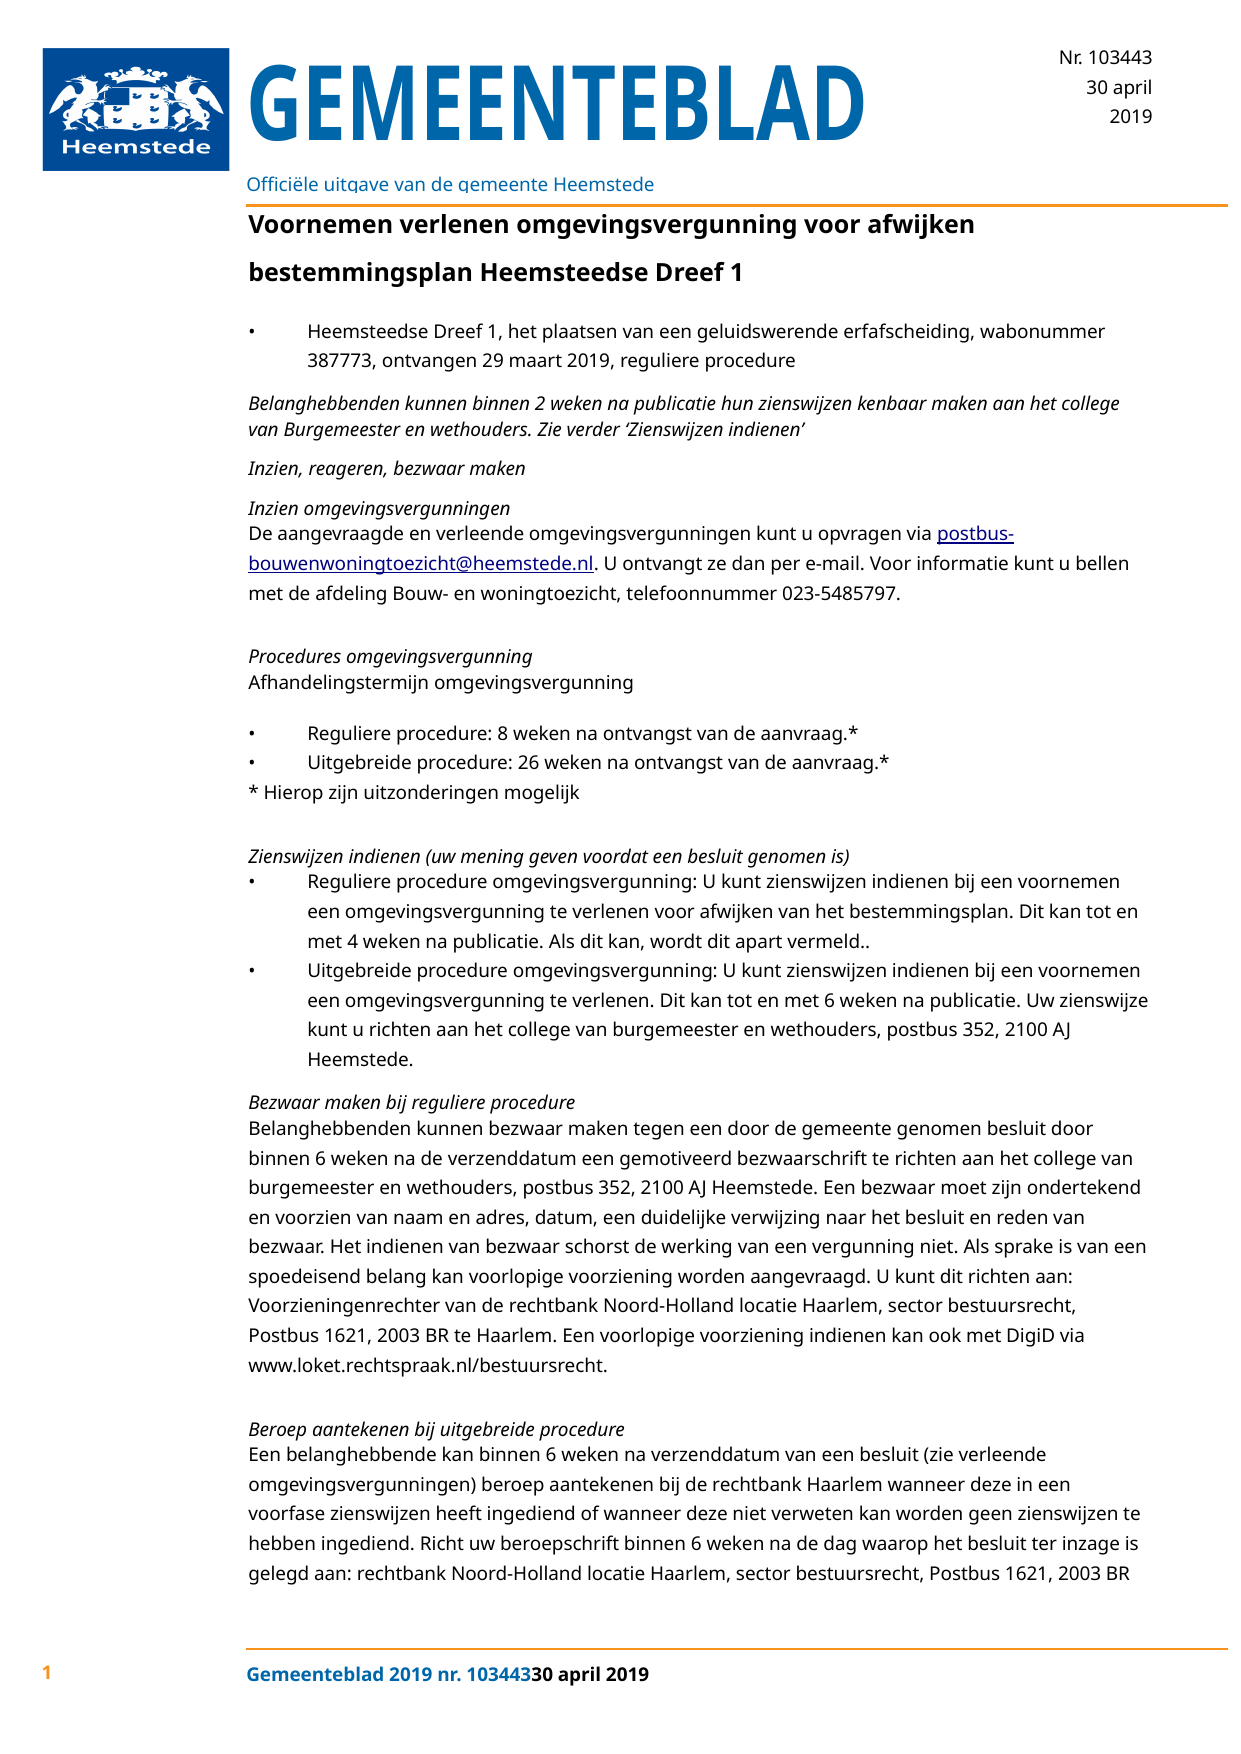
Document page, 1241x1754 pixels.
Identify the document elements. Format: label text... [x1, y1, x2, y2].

text Afhandelingstermijn omgevingsvergunning [248, 669, 1152, 695]
text Een belanghebbende kan binnen 6 weken na verzenddatum van een besluit (zie verleende omgevingsvergunningen) beroep aantekenen bij de rechtbank Haarlem wanneer deze in een voorfase zienswijzen heeft ingediend of wanneer deze niet verweten kan worden geen zienswijzen te hebben ingediend. Richt uw beroepschrift binnen 6 weken na de dag waarop het besluit ter inzage is gelegd aan: rechtbank Noord-Holland locatie Haarlem, sector bestuursrecht, Postbus 1621, 2003 BR [248, 1441, 1152, 1586]
text Procedures omgevingsvergunning [248, 644, 1152, 669]
list Heemsteedse Dreef 1, het plaatsen van een geluidswerende erfafscheiding, wabonummer 387773, ontvangen 29 maart 2019, reguliere procedure [248, 318, 1152, 373]
text De aangevraagde en verleende omgevingsvergunningen kunt u opvragen via postbus-bouwenwoningtoezicht@heemstede.nl. U ontvangt ze dan per e-mail. Voor informatie kunt u bellen met de afdeling Bouw- en woningtoezicht, telefoonnummer 023-5485797. [248, 521, 1152, 606]
text Inzien, reageren, bezwaar maken [248, 456, 1152, 481]
text Voornemen verlenen omgevingsvergunning voor afwijken bestemmingsplan Heemsteedse Dreef 1 [248, 207, 1152, 288]
list Reguliere procedure: 8 weken na ontvangst van de aanvraag.* [248, 720, 1152, 746]
text Inzien omgevingsvergunningen [248, 495, 1152, 521]
text Belanghebbenden kunnen binnen 2 weken na publicatie hun zienswijzen kenbaar maken aan het college van Burgemeester en wethouders. Zie verder ‘Zienswijzen indienen’ [248, 391, 1152, 442]
list Uitgebreide procedure: 26 weken na ontvangst van de aanvraag.* [248, 749, 1152, 775]
picture [41, 47, 231, 172]
text Zienswijzen indienen (uw mening geven voordat een besluit genomen is) [248, 843, 1152, 869]
text Belanghebbenden kunnen bezwaar maken tegen een door de gemeente genomen besluit door binnen 6 weken na de verzenddatum een gemotiveerd bezwaarschrift te richten aan het college van burgemeester en wethouders, postbus 352, 2100 AJ Heemstede. Een bezwaar moet zijn ondertekend en voorzien van naam en adres, datum, een duidelijke verwijzing naar het besluit en reden van bezwaar. Het indienen van bezwaar schorst de werking van een vergunning niet. Als sprake is van een spoedeisend belang kan voorlopige voorziening worden aangevraagd. U kunt dit richten aan: Voorzieningenrechter van de rechtbank Noord-Holland locatie Haarlem, sector bestuursrecht, Postbus 1621, 2003 BR te Haarlem. Een voorlopige voorziening indienen kan ook met DigiD via www.loket.rechtspraak.nl/bestuursrecht. [248, 1115, 1152, 1377]
list Uitgebreide procedure omgevingsvergunning: U kunt zienswijzen indienen bij een voornemen een omgevingsvergunning te verlenen. Dit kan tot en met 6 weken na publicatie. Uw zienswijze kunt u richten aan het college van burgemeester en wethouders, postbus 352, 2100 AJ Heemstede. [248, 957, 1152, 1072]
text * Hierop zijn uitzonderingen mogelijk [248, 779, 1152, 805]
text Bezwaar maken bij reguliere procedure [248, 1089, 1152, 1115]
text Beroep aantekenen bij uitgebreide procedure [248, 1416, 1152, 1441]
list Reguliere procedure omgevingsvergunning: U kunt zienswijzen indienen bij een voornemen een omgevingsvergunning te verlenen voor afwijken van het bestemmingsplan. Dit kan tot en met 4 weken na publicatie. Als dit kan, wordt dit apart vermeld.. [248, 869, 1152, 954]
